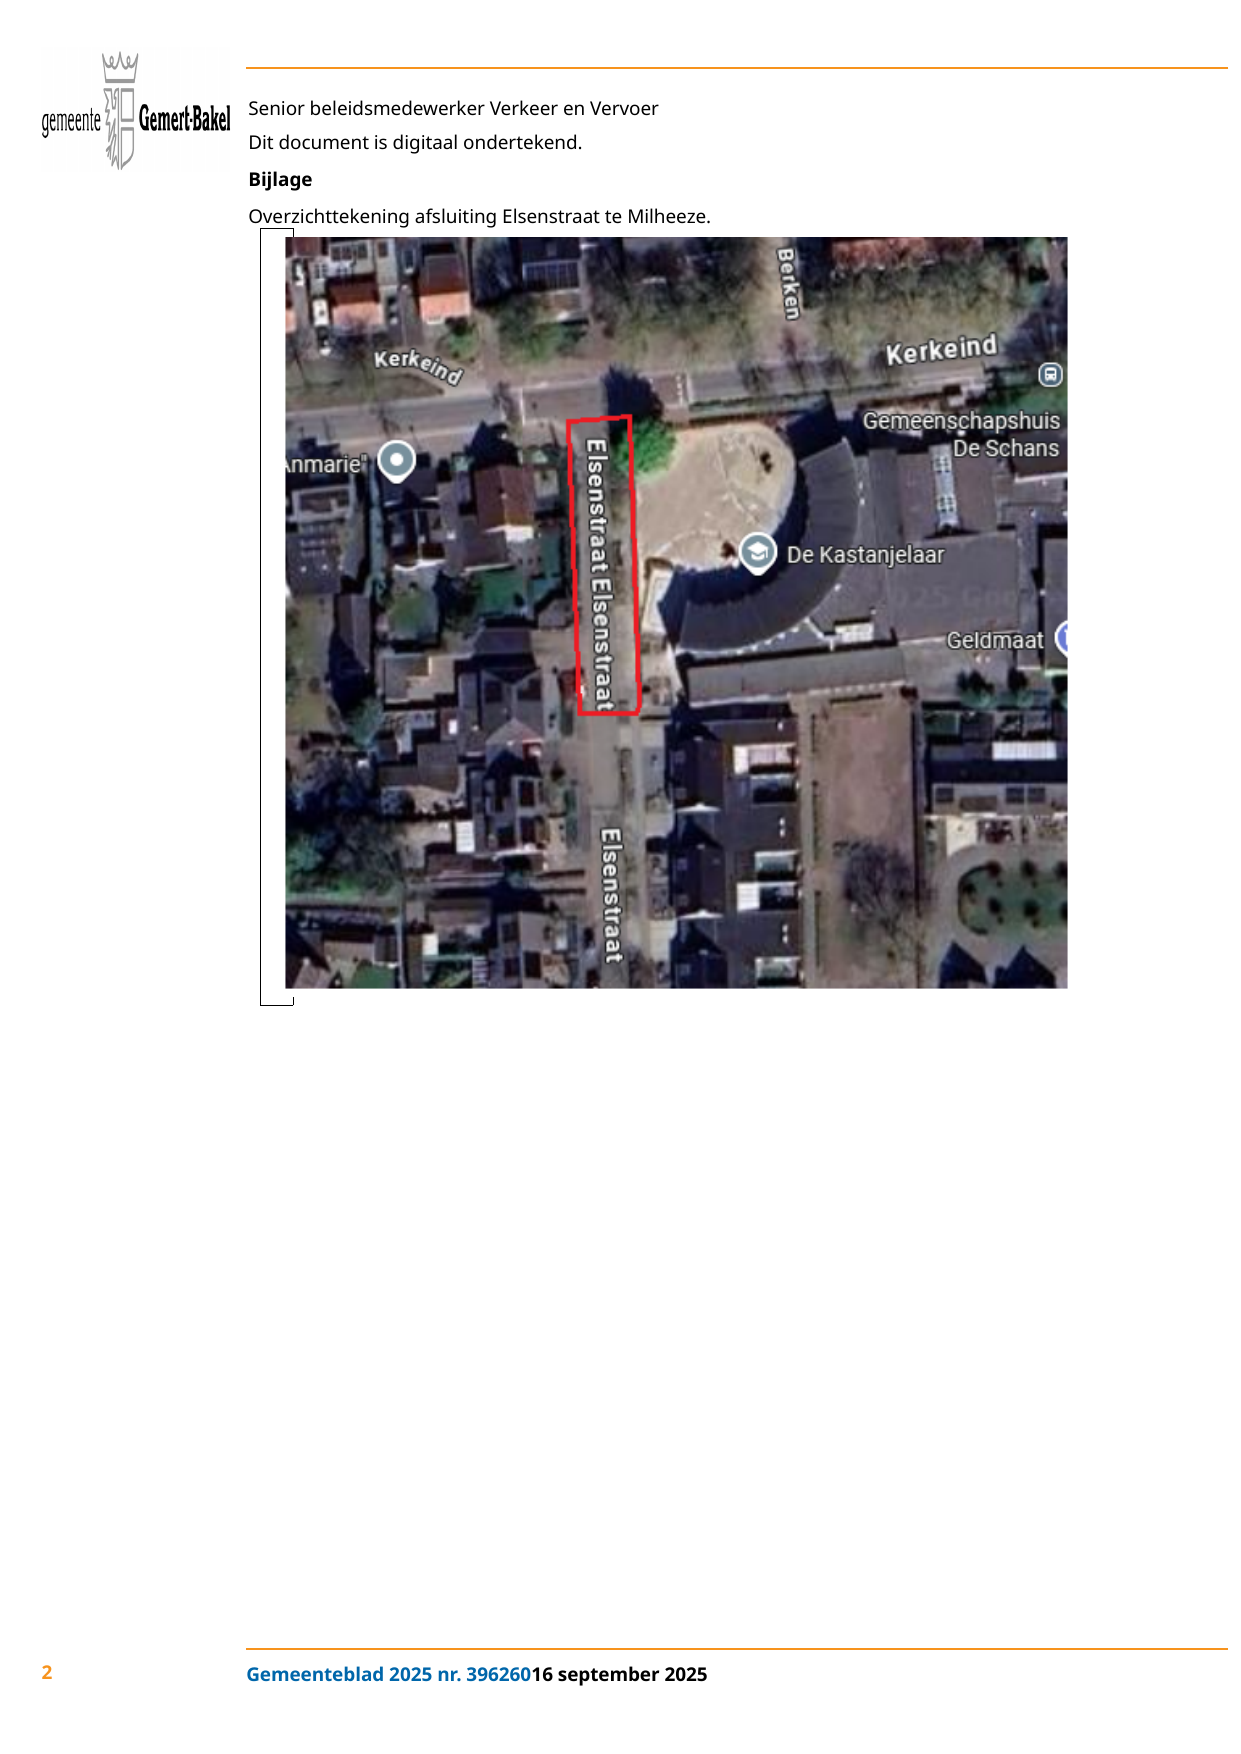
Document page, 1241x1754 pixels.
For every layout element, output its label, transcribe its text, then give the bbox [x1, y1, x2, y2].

text Senior beleidsmedewerker Verkeer en Vervoer [248, 95, 1152, 121]
text Bijlage [248, 171, 1152, 190]
picture [41, 47, 231, 172]
text Overzichttekening afsluiting Elsenstraat te Milheeze. [248, 208, 1152, 227]
picture [268, 237, 1155, 997]
text Dit document is digitaal ondertekend. [248, 134, 1152, 153]
